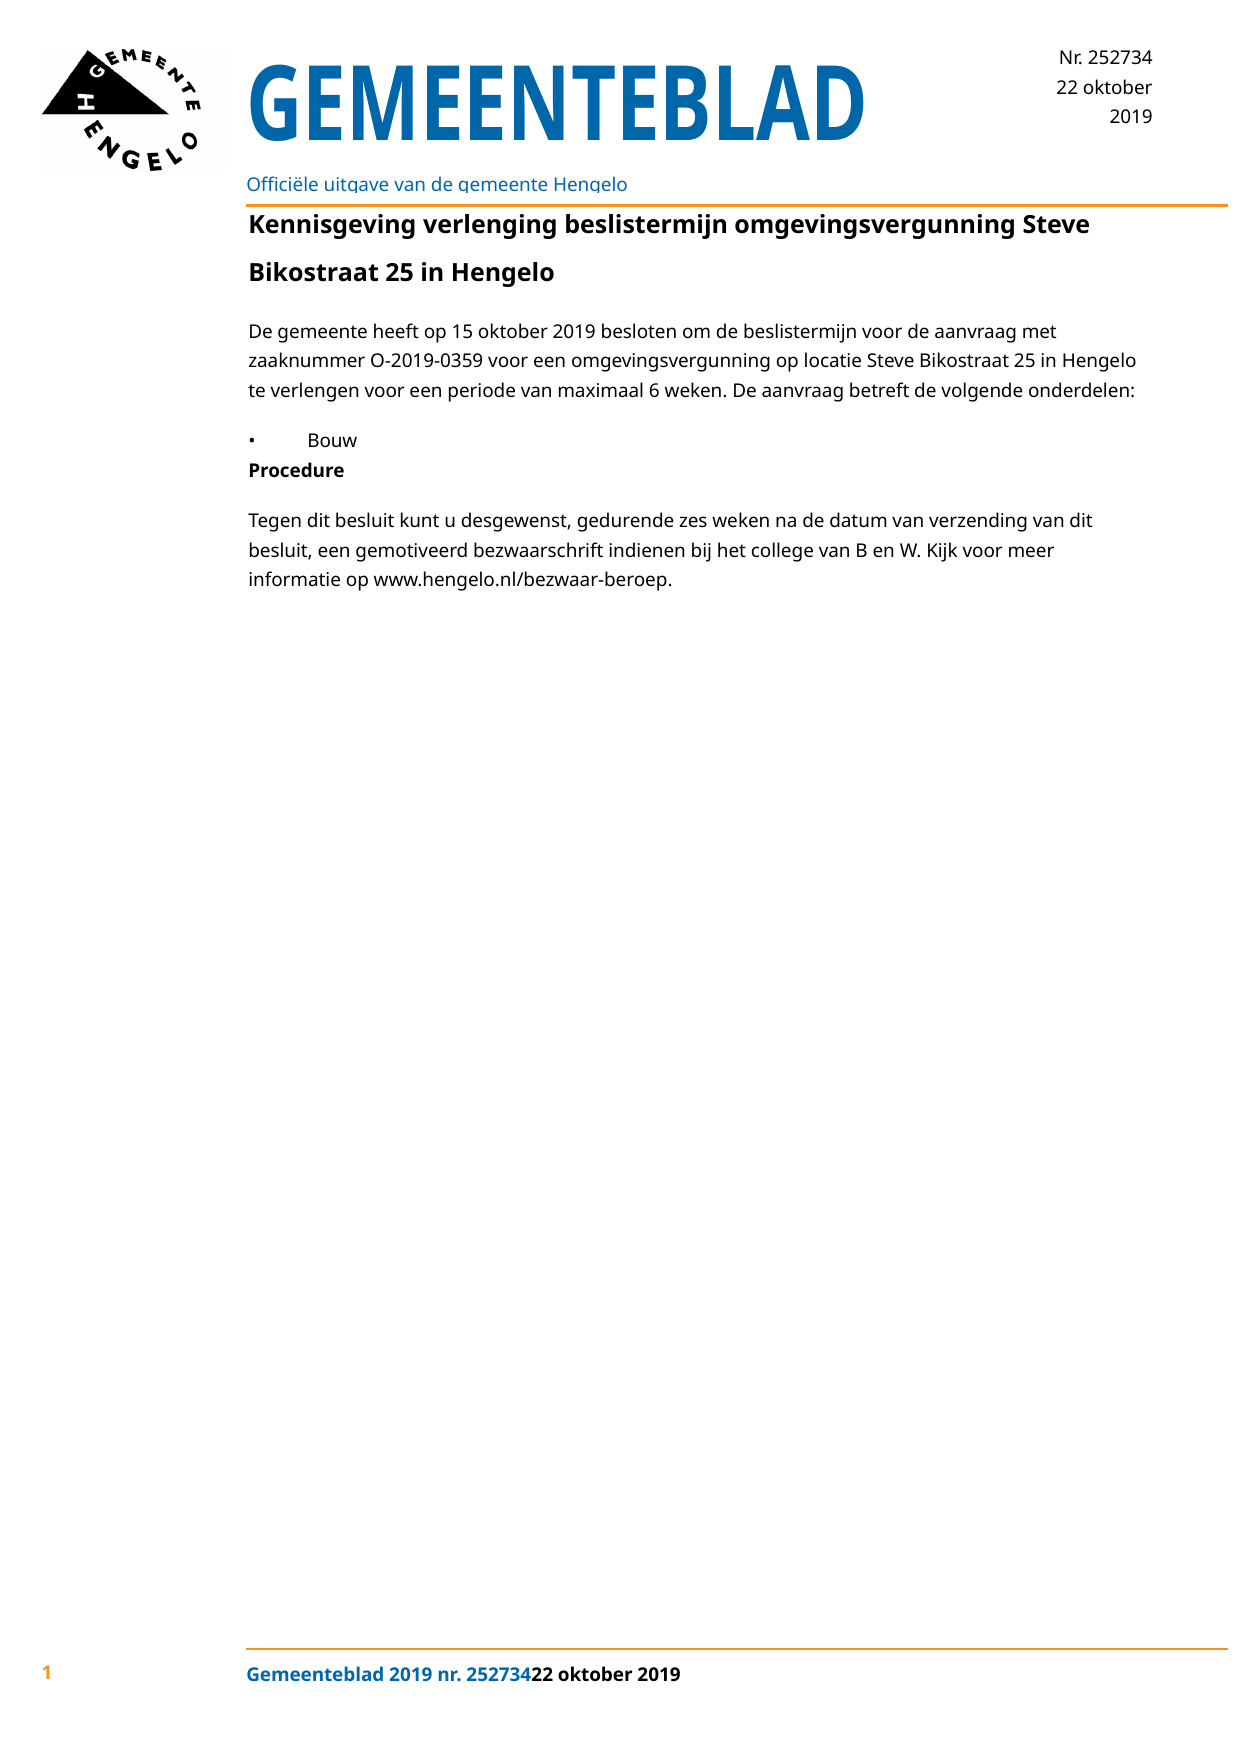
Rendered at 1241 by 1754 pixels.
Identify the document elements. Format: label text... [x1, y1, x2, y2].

picture [41, 47, 231, 172]
list Bouw [248, 427, 1152, 453]
text De gemeente heeft op 15 oktober 2019 besloten om de beslistermijn voor de aanvraag met zaaknummer O-2019-0359 voor een omgevingsvergunning op locatie Steve Bikostraat 25 in Hengelo te verlengen voor een periode van maximaal 6 weken. De aanvraag betreft de volgende onderdelen: [248, 318, 1152, 403]
text Procedure [248, 457, 1152, 483]
text Tegen dit besluit kunt u desgewenst, gedurende zes weken na de datum van verzending van dit besluit, een gemotiveerd bezwaarschrift indienen bij het college van B en W. Kijk voor meer informatie op www.hengelo.nl/bezwaar-beroep. [248, 507, 1152, 592]
text Kennisgeving verlenging beslistermijn omgevingsvergunning Steve Bikostraat 25 in Hengelo [248, 207, 1152, 288]
